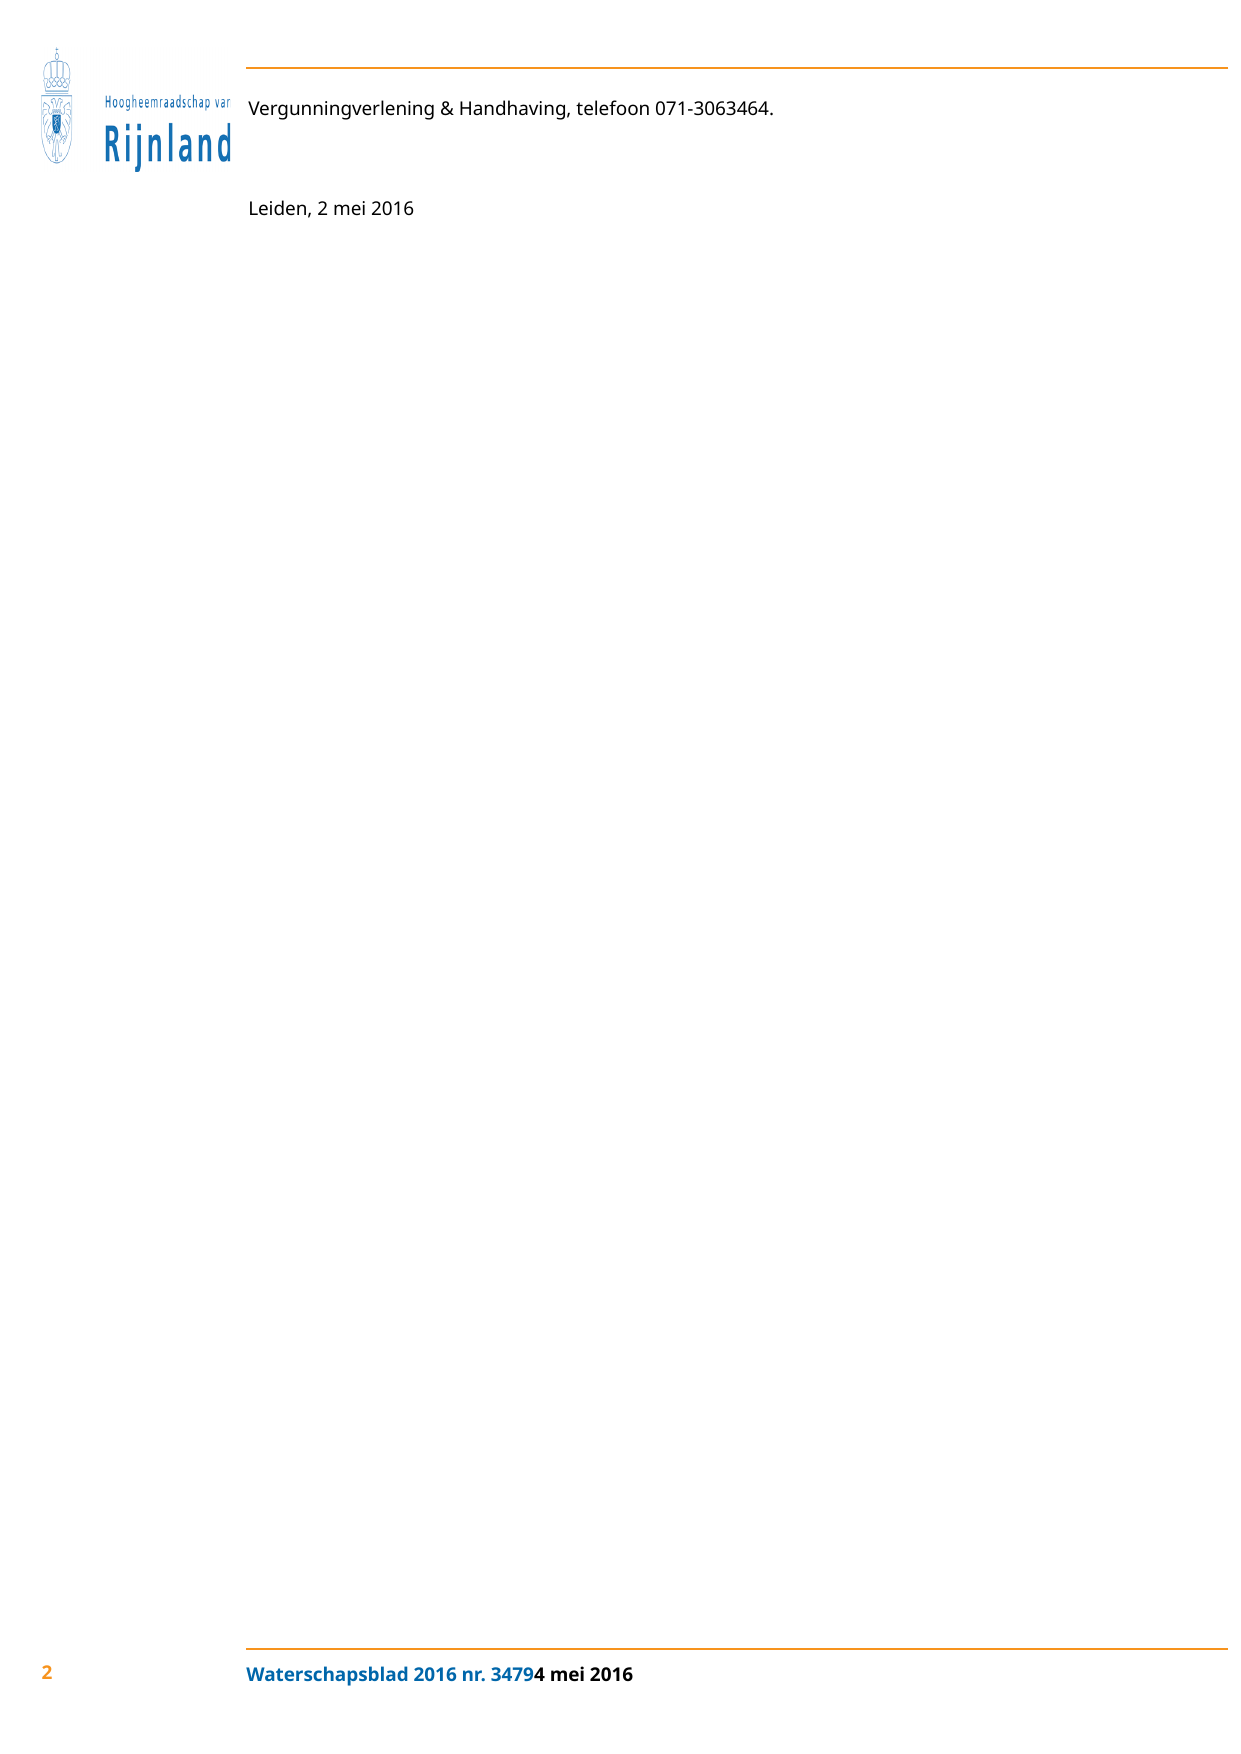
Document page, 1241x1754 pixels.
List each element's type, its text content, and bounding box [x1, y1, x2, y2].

picture [41, 47, 231, 172]
text Leiden, 2 mei 2016 [248, 196, 1152, 221]
text Vergunningverlening & Handhaving, telefoon 071-3063464. [248, 95, 1152, 121]
